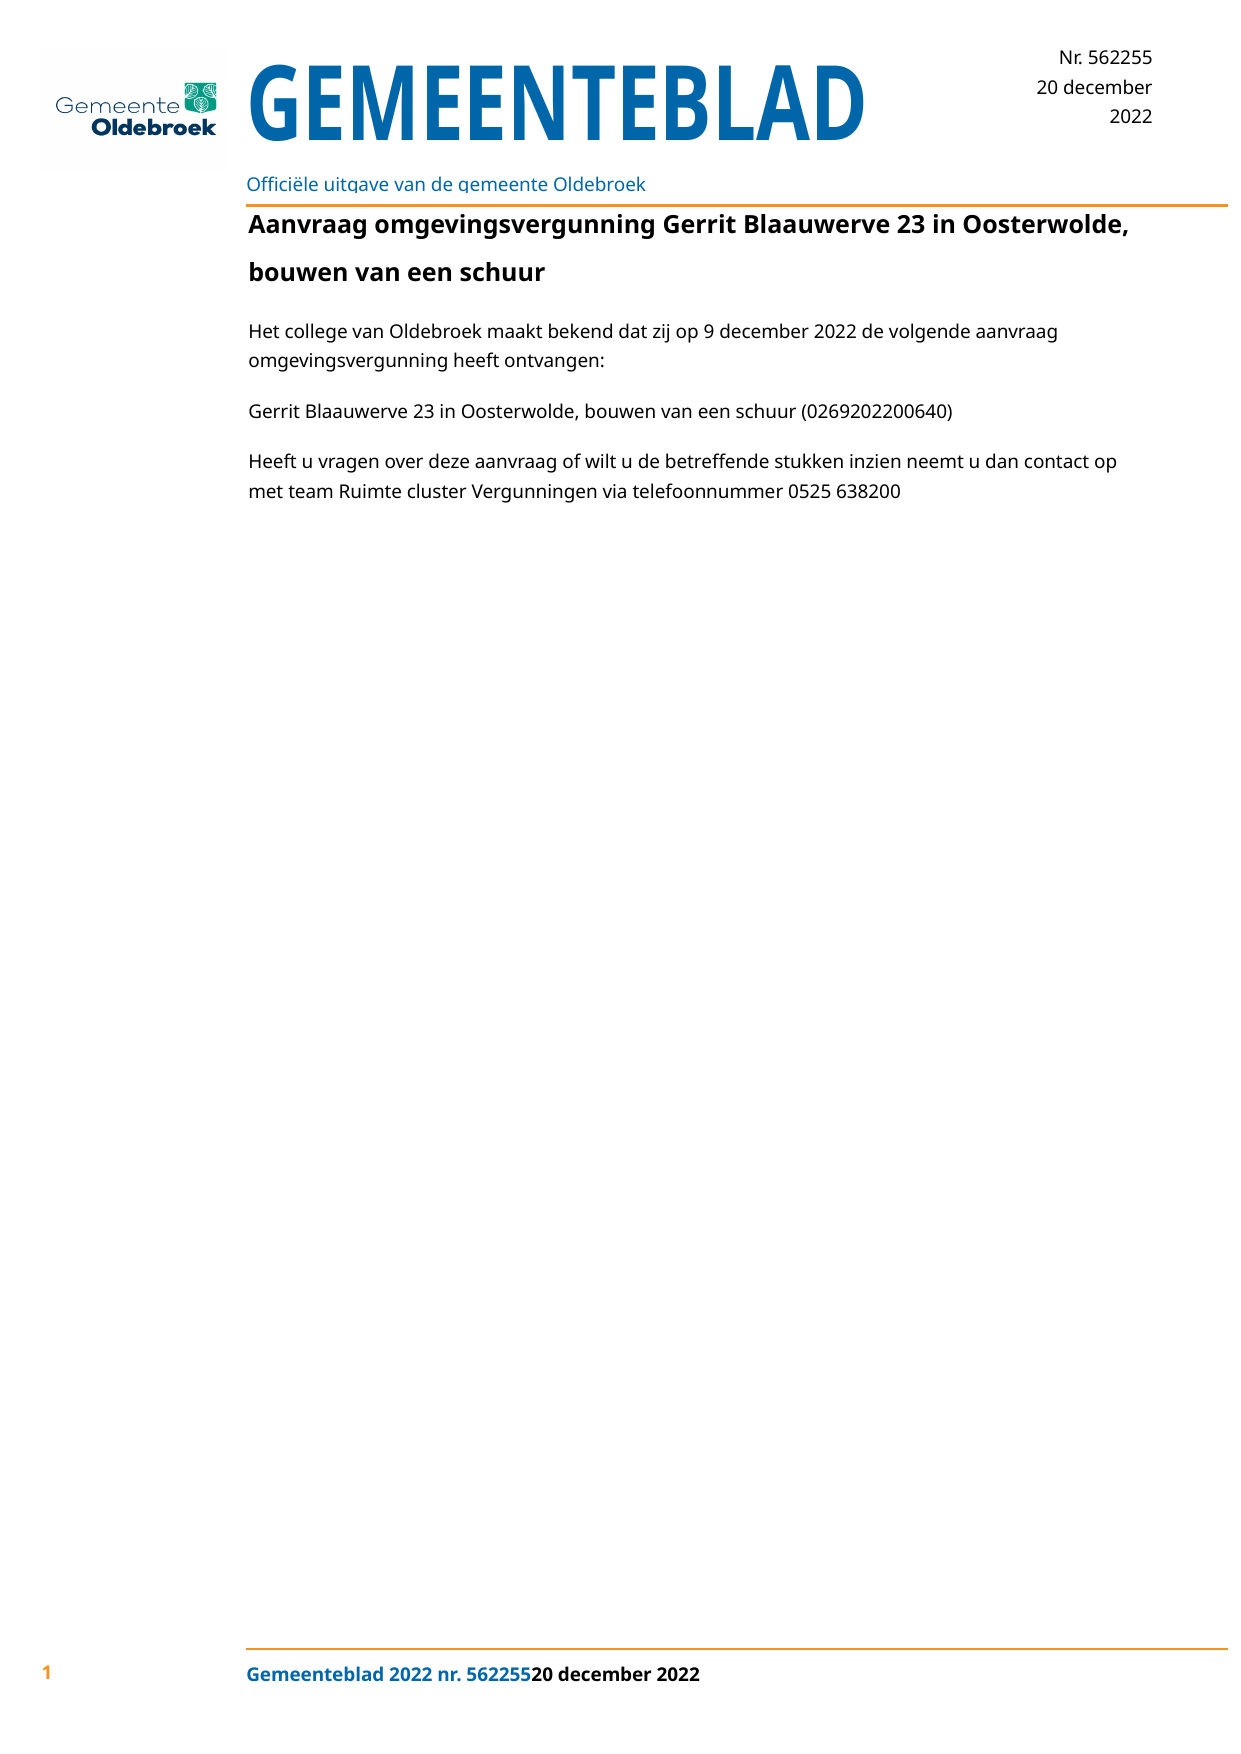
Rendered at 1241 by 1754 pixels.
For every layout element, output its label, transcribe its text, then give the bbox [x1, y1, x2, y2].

text Aanvraag omgevingsvergunning Gerrit Blaauwerve 23 in Oosterwolde, bouwen van een schuur [248, 207, 1152, 288]
picture [41, 47, 231, 172]
text Heeft u vragen over deze aanvraag of wilt u de betreffende stukken inzien neemt u dan contact op met team Ruimte cluster Vergunningen via telefoonnummer 0525 638200 [248, 448, 1152, 504]
text Gerrit Blaauwerve 23 in Oosterwolde, bouwen van een schuur (0269202200640) [248, 398, 1152, 424]
text Het college van Oldebroek maakt bekend dat zij op 9 december 2022 de volgende aanvraag omgevingsvergunning heeft ontvangen: [248, 318, 1152, 373]
